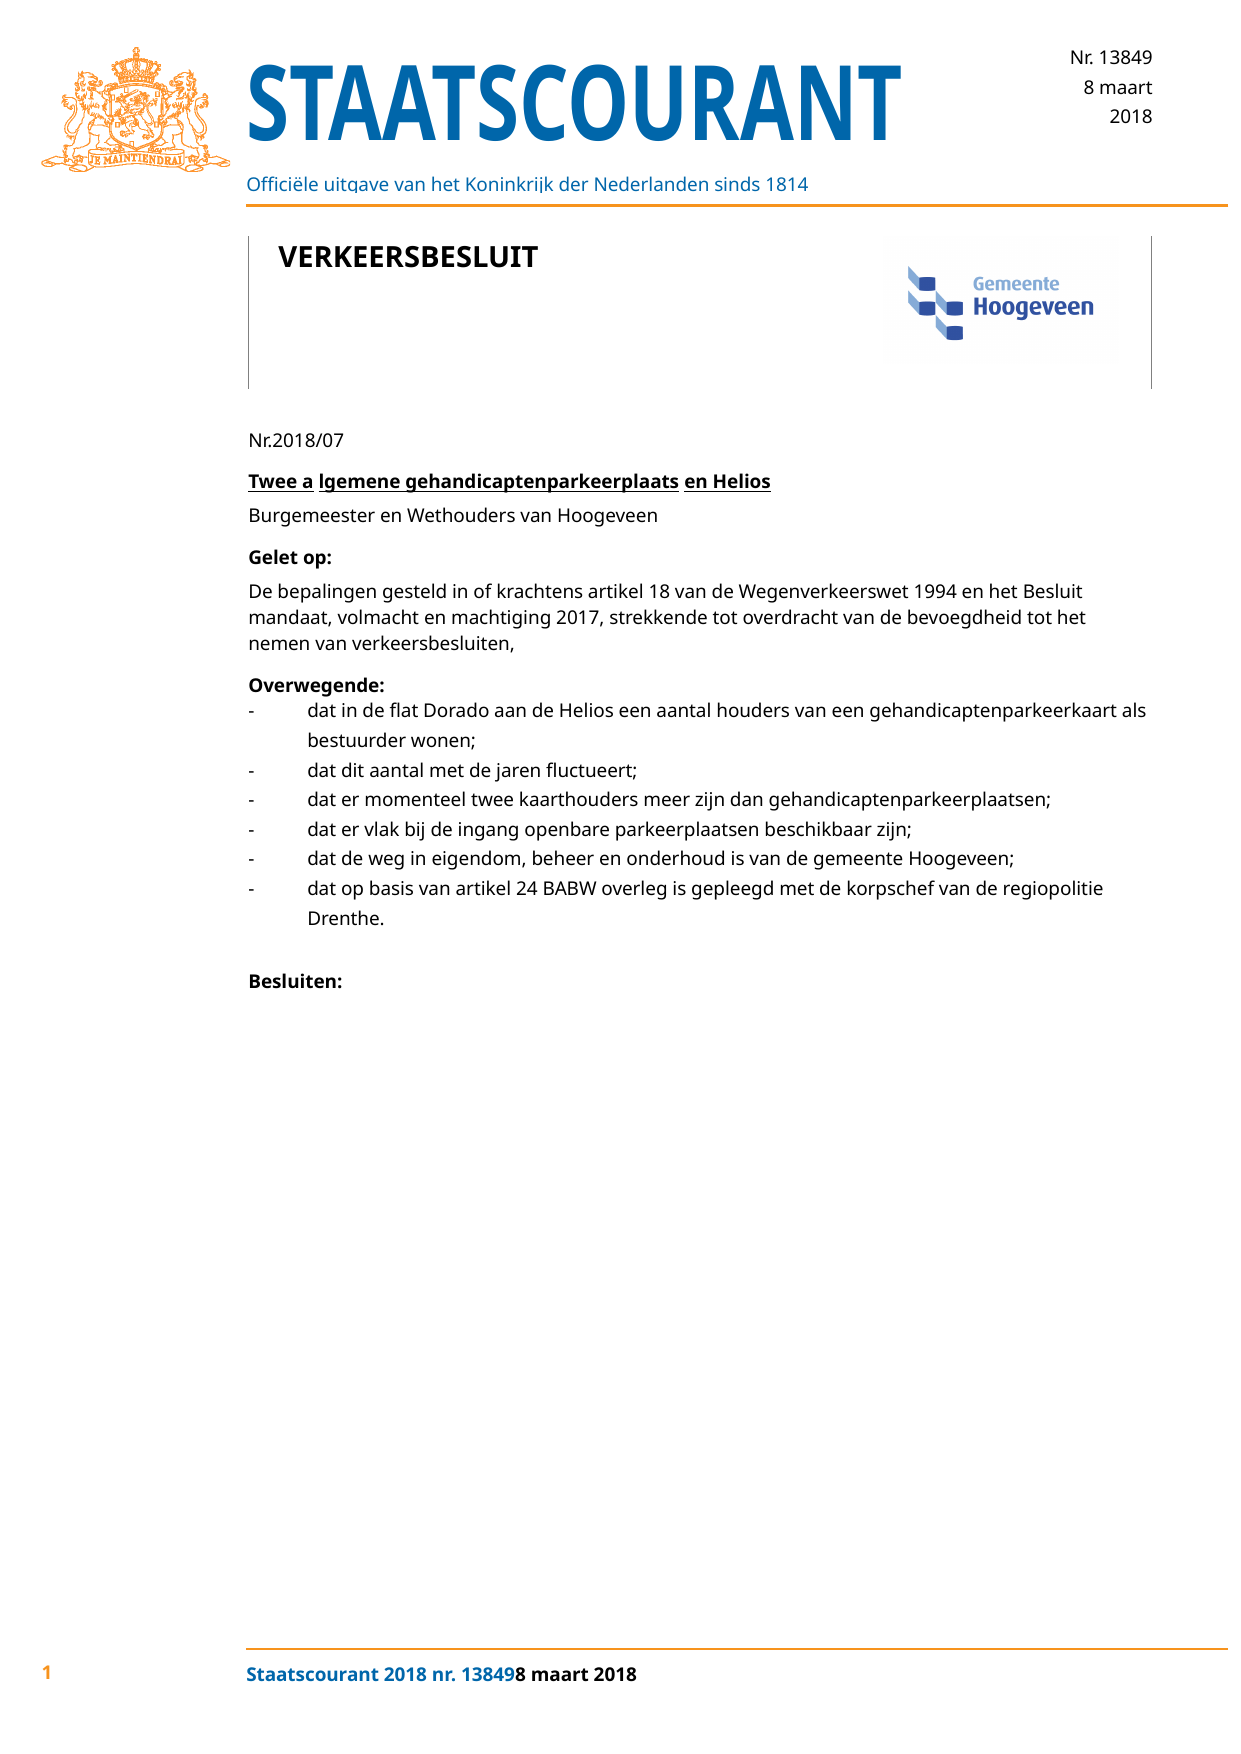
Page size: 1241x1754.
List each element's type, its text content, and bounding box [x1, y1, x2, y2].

table_header [850, 236, 1151, 389]
text Nr.2018/07 [248, 427, 1152, 452]
text De bepalingen gesteld in of krachtens artikel 18 van de Wegenverkeerswet 1994 en het Besluit mandaat, volmacht en machtiging 2017, strekkende tot overdracht van de bevoegdheid tot het nemen van verkeersbesluiten, [248, 579, 1152, 656]
text Burgemeester en Wethouders van Hoogeveen [248, 503, 1152, 528]
list dat op basis van artikel 24 BABW overleg is gepleegd met de korpschef van de regiopolitie Drenthe. [248, 875, 1152, 931]
list dat dit aantal met de jaren fluctueert; [248, 757, 1152, 783]
picture [41, 47, 231, 172]
text Twee a lgemene gehandicaptenparkeerplaats en Helios [248, 469, 1152, 494]
list dat er momenteel twee kaarthouders meer zijn dan gehandicaptenparkeerplaatsen; [248, 786, 1152, 812]
text Besluiten: [248, 969, 1152, 994]
table_header VERKEERSBESLUIT [249, 236, 850, 389]
list dat er vlak bij de ingang openbare parkeerplaatsen beschikbaar zijn; [248, 816, 1152, 842]
list dat in de flat Dorado aan de Helios een aantal houders van een gehandicaptenparkeerkaart als bestuurder wonen; [248, 698, 1152, 753]
list dat de weg in eigendom, beheer en onderhoud is van de gemeente Hoogeveen; [248, 846, 1152, 871]
picture [882, 236, 1119, 364]
text Overwegende: [248, 672, 1152, 698]
text Gelet op: [248, 544, 1152, 570]
